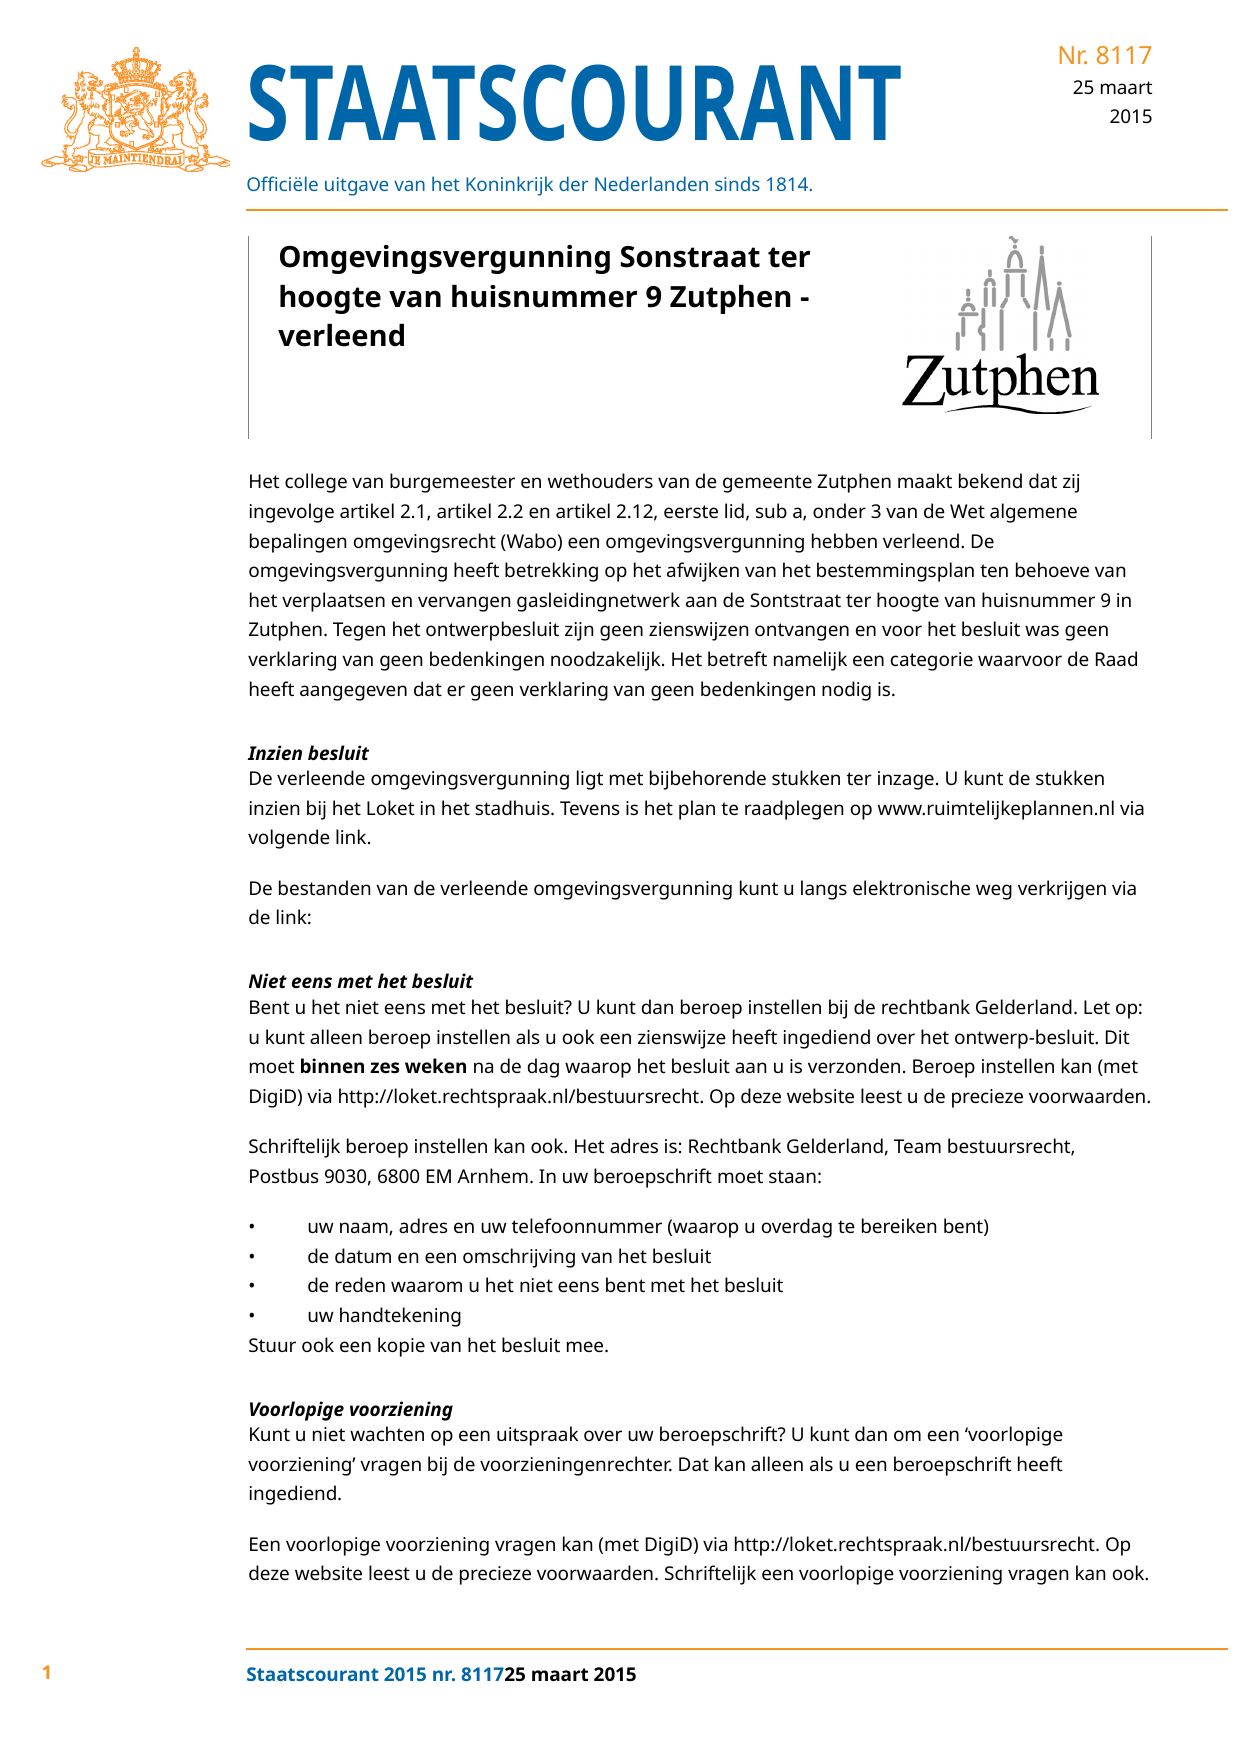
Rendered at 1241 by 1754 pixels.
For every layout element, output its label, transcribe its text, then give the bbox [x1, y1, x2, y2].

list uw handtekening [248, 1302, 1152, 1328]
table_header [850, 236, 902, 413]
text Een voorlopige voorziening vragen kan (met DigiD) via http://loket.rechtspraak.nl/bestuursrecht. Op deze website leest u de precieze voorwaarden. Schriftelijk een voorlopige voorziening vragen kan ook. [248, 1531, 1152, 1586]
text Stuur ook een kopie van het besluit mee. [248, 1332, 1152, 1357]
text De verleende omgevingsvergunning ligt met bijbehorende stukken ter inzage. U kunt de stukken inzien bij het Loket in het stadhuis. Tevens is het plan te raadplegen op www.ruimtelijkeplannen.nl via volgende link. [248, 765, 1152, 850]
text Kunt u niet wachten op een uitspraak over uw beroepschrift? U kunt dan om een ‘voorlopige voorziening’ vragen bij de voorzieningenrechter. Dat kan alleen als u een beroepschrift heeft ingediend. [248, 1421, 1152, 1506]
table_header Omgevingsvergunning Sonstraat ter hoogte van huisnummer 9 Zutphen - verleend [249, 236, 850, 439]
text De bestanden van de verleende omgevingsvergunning kunt u langs elektronische weg verkrijgen via de link: [248, 875, 1152, 930]
text Schriftelijk beroep instellen kan ook. Het adres is: Rechtbank Gelderland, Team bestuursrecht, Postbus 9030, 6800 EM Arnhem. In uw beroepschrift moet staan: [248, 1133, 1152, 1189]
text Voorlopige voorziening [248, 1396, 1152, 1421]
list de datum en een omschrijving van het besluit [248, 1243, 1152, 1269]
text Inzien besluit [248, 740, 1152, 765]
text Niet eens met het besluit [248, 968, 1152, 994]
table_header [1099, 236, 1151, 413]
text Bent u het niet eens met het besluit? U kunt dan beroep instellen bij de rechtbank Gelderland. Let op: u kunt alleen beroep instellen als u ook een zienswijze heeft ingediend over het ontwerp-besluit. Dit moet binnen zes weken na de dag waarop het besluit aan u is verzonden. Beroep instellen kan (met DigiD) via http://loket.rechtspraak.nl/bestuursrecht. Op deze website leest u de precieze voorwaarden. [248, 994, 1152, 1109]
table_header [850, 414, 1151, 439]
picture [902, 236, 1099, 414]
picture [41, 47, 231, 172]
list uw naam, adres en uw telefoonnummer (waarop u overdag te bereiken bent) [248, 1213, 1152, 1239]
text Het college van burgemeester en wethouders van de gemeente Zutphen maakt bekend dat zij ingevolge artikel 2.1, artikel 2.2 en artikel 2.12, eerste lid, sub a, onder 3 van de Wet algemene bepalingen omgevingsrecht (Wabo) een omgevingsvergunning hebben verleend. De omgevingsvergunning heeft betrekking op het afwijken van het bestemmingsplan ten behoeve van het verplaatsen en vervangen gasleidingnetwerk aan de Sontstraat ter hoogte van huisnummer 9 in Zutphen. Tegen het ontwerpbesluit zijn geen zienswijzen ontvangen en voor het besluit was geen verklaring van geen bedenkingen noodzakelijk. Het betreft namelijk een categorie waarvoor de Raad heeft aangegeven dat er geen verklaring van geen bedenkingen nodig is. [248, 469, 1152, 701]
list de reden waarom u het niet eens bent met het besluit [248, 1273, 1152, 1298]
